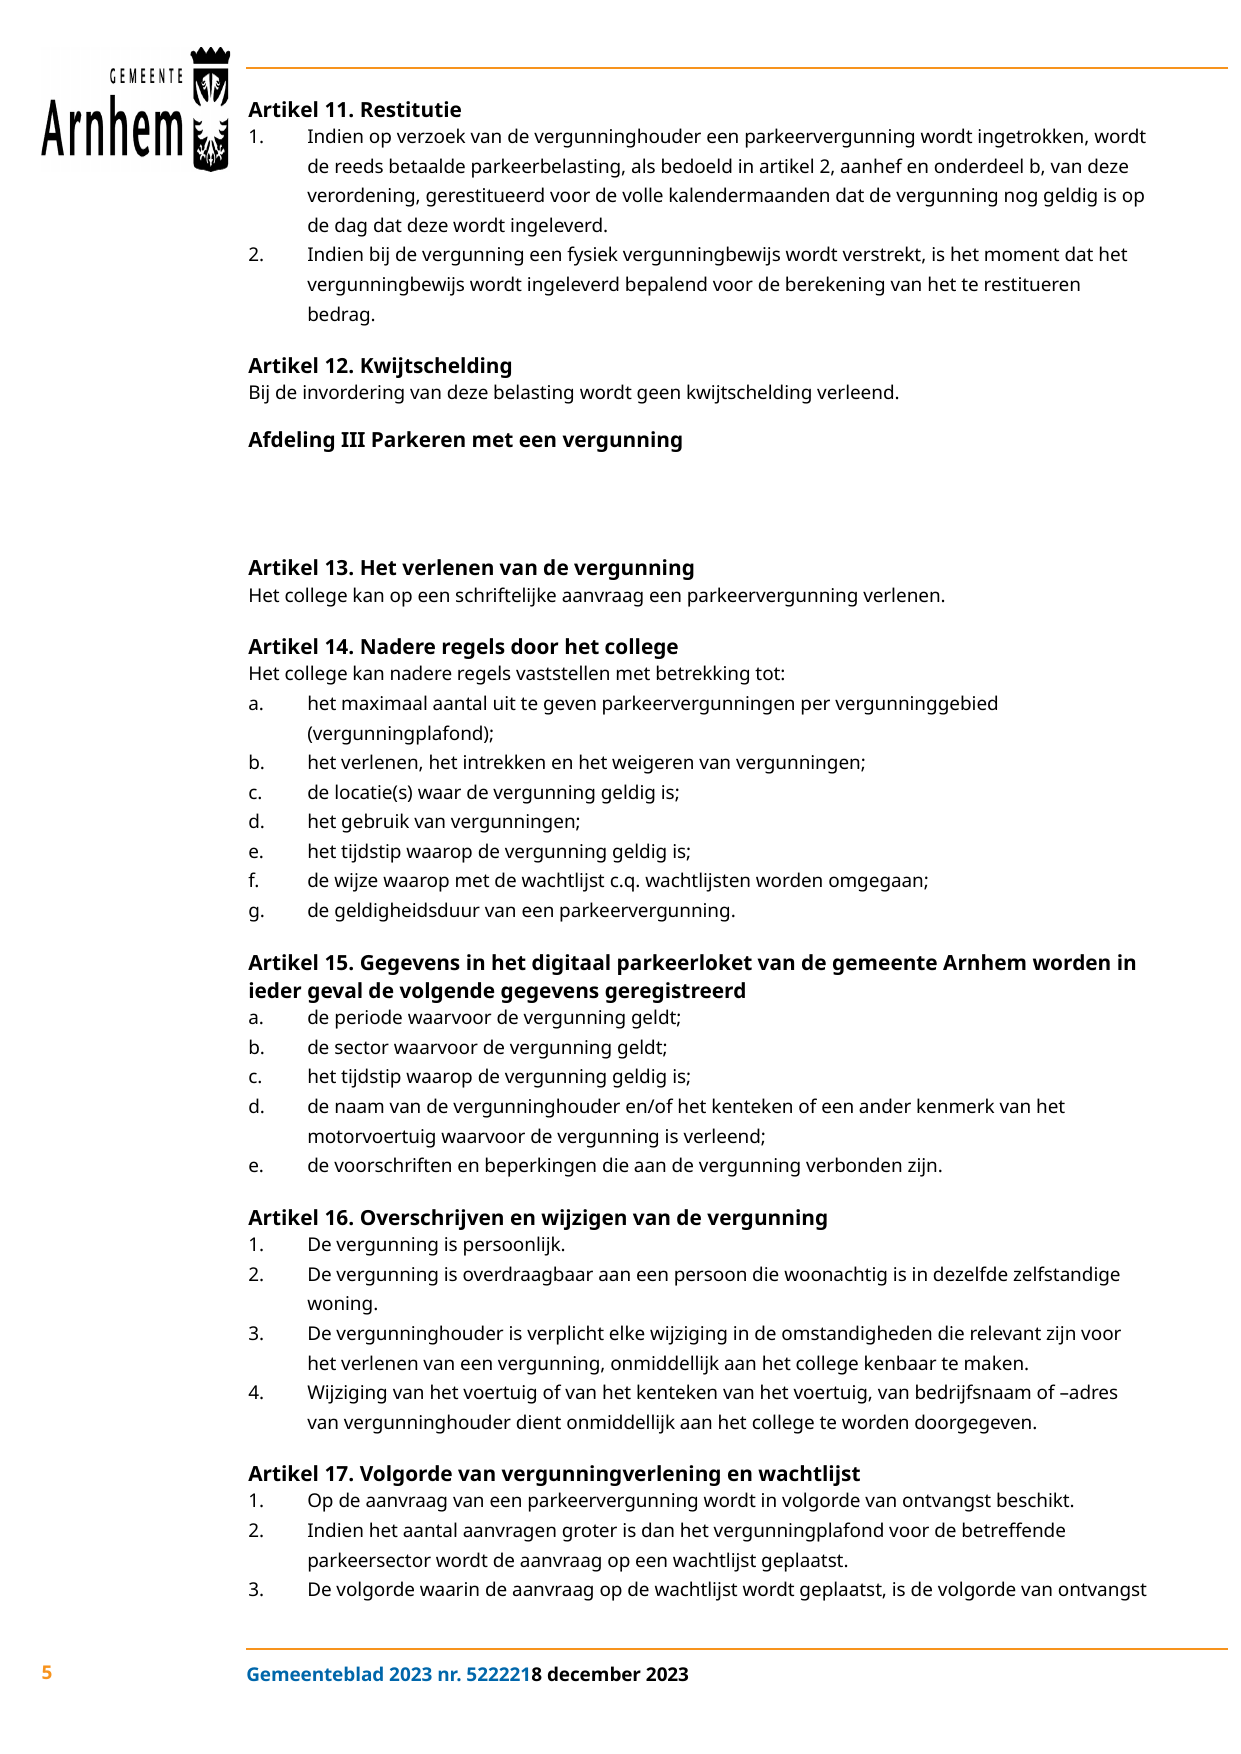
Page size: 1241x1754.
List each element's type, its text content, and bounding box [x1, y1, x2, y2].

list Indien bij de vergunning een fysiek vergunningbewijs wordt verstrekt, is het moment dat het vergunningbewijs wordt ingeleverd bepalend voor de berekening van het te restitueren bedrag. [248, 242, 1152, 326]
list Op de aanvraag van een parkeervergunning wordt in volgorde van ontvangst beschikt. [248, 1488, 1152, 1513]
list het maximaal aantal uit te geven parkeervergunningen per vergunninggebied (vergunningplafond); [248, 690, 1152, 746]
text Artikel 15. Gegevens in het digitaal parkeerloket van de gemeente Arnhem worden in ieder geval de volgende gegevens geregistreerd [248, 948, 1152, 1004]
list Wijziging van het voertuig of van het kenteken van het voertuig, van bedrijfsnaam of –adres van vergunninghouder dient onmiddellijk aan het college te worden doorgegeven. [248, 1379, 1152, 1434]
picture [41, 47, 231, 172]
list de wijze waarop met de wachtlijst c.q. wachtlijsten worden omgegaan; [248, 868, 1152, 893]
text Het college kan nadere regels vaststellen met betrekking tot: [248, 661, 1152, 686]
list Indien op verzoek van de vergunninghouder een parkeervergunning wordt ingetrokken, wordt de reeds betaalde parkeerbelasting, als bedoeld in artikel 2, aanhef en onderdeel b, van deze verordening, gerestitueerd voor de volle kalendermaanden dat de vergunning nog geldig is op de dag dat deze wordt ingeleverd. [248, 123, 1152, 238]
text Artikel 12. Kwijtschelding [248, 351, 1152, 379]
text Artikel 16. Overschrijven en wijzigen van de vergunning [248, 1203, 1152, 1231]
list de voorschriften en beperkingen die aan de vergunning verbonden zijn. [248, 1152, 1152, 1178]
list de naam van de vergunninghouder en/of het kenteken of een ander kenmerk van het motorvoertuig waarvoor de vergunning is verleend; [248, 1093, 1152, 1149]
text Artikel 13. Het verlenen van de vergunning [248, 553, 1152, 582]
list De vergunning is persoonlijk. [248, 1231, 1152, 1257]
list de locatie(s) waar de vergunning geldig is; [248, 779, 1152, 805]
list het tijdstip waarop de vergunning geldig is; [248, 1064, 1152, 1089]
list de periode waarvoor de vergunning geldt; [248, 1004, 1152, 1030]
list het verlenen, het intrekken en het weigeren van vergunningen; [248, 749, 1152, 775]
text Artikel 17. Volgorde van vergunningverlening en wachtlijst [248, 1459, 1152, 1488]
text Artikel 14. Nadere regels door het college [248, 632, 1152, 661]
list de geldigheidsduur van een parkeervergunning. [248, 897, 1152, 923]
list De vergunninghouder is verplicht elke wijziging in de omstandigheden die relevant zijn voor het verlenen van een vergunning, onmiddellijk aan het college kenbaar te maken. [248, 1320, 1152, 1375]
text Het college kan op een schriftelijke aanvraag een parkeervergunning verlenen. [248, 582, 1152, 607]
list het tijdstip waarop de vergunning geldig is; [248, 838, 1152, 864]
text Artikel 11. Restitutie [248, 95, 1152, 123]
text Bij de invordering van deze belasting wordt geen kwijtschelding verleend. [248, 379, 1152, 405]
list de sector waarvoor de vergunning geldt; [248, 1034, 1152, 1060]
text Afdeling III Parkeren met een vergunning [248, 425, 1152, 454]
list De volgorde waarin de aanvraag op de wachtlijst wordt geplaatst, is de volgorde van ontvangst [248, 1576, 1152, 1602]
list Indien het aantal aanvragen groter is dan het vergunningplafond voor de betreffende parkeersector wordt de aanvraag op een wachtlijst geplaatst. [248, 1517, 1152, 1573]
list De vergunning is overdraagbaar aan een persoon die woonachtig is in dezelfde zelfstandige woning. [248, 1261, 1152, 1316]
list het gebruik van vergunningen; [248, 808, 1152, 834]
